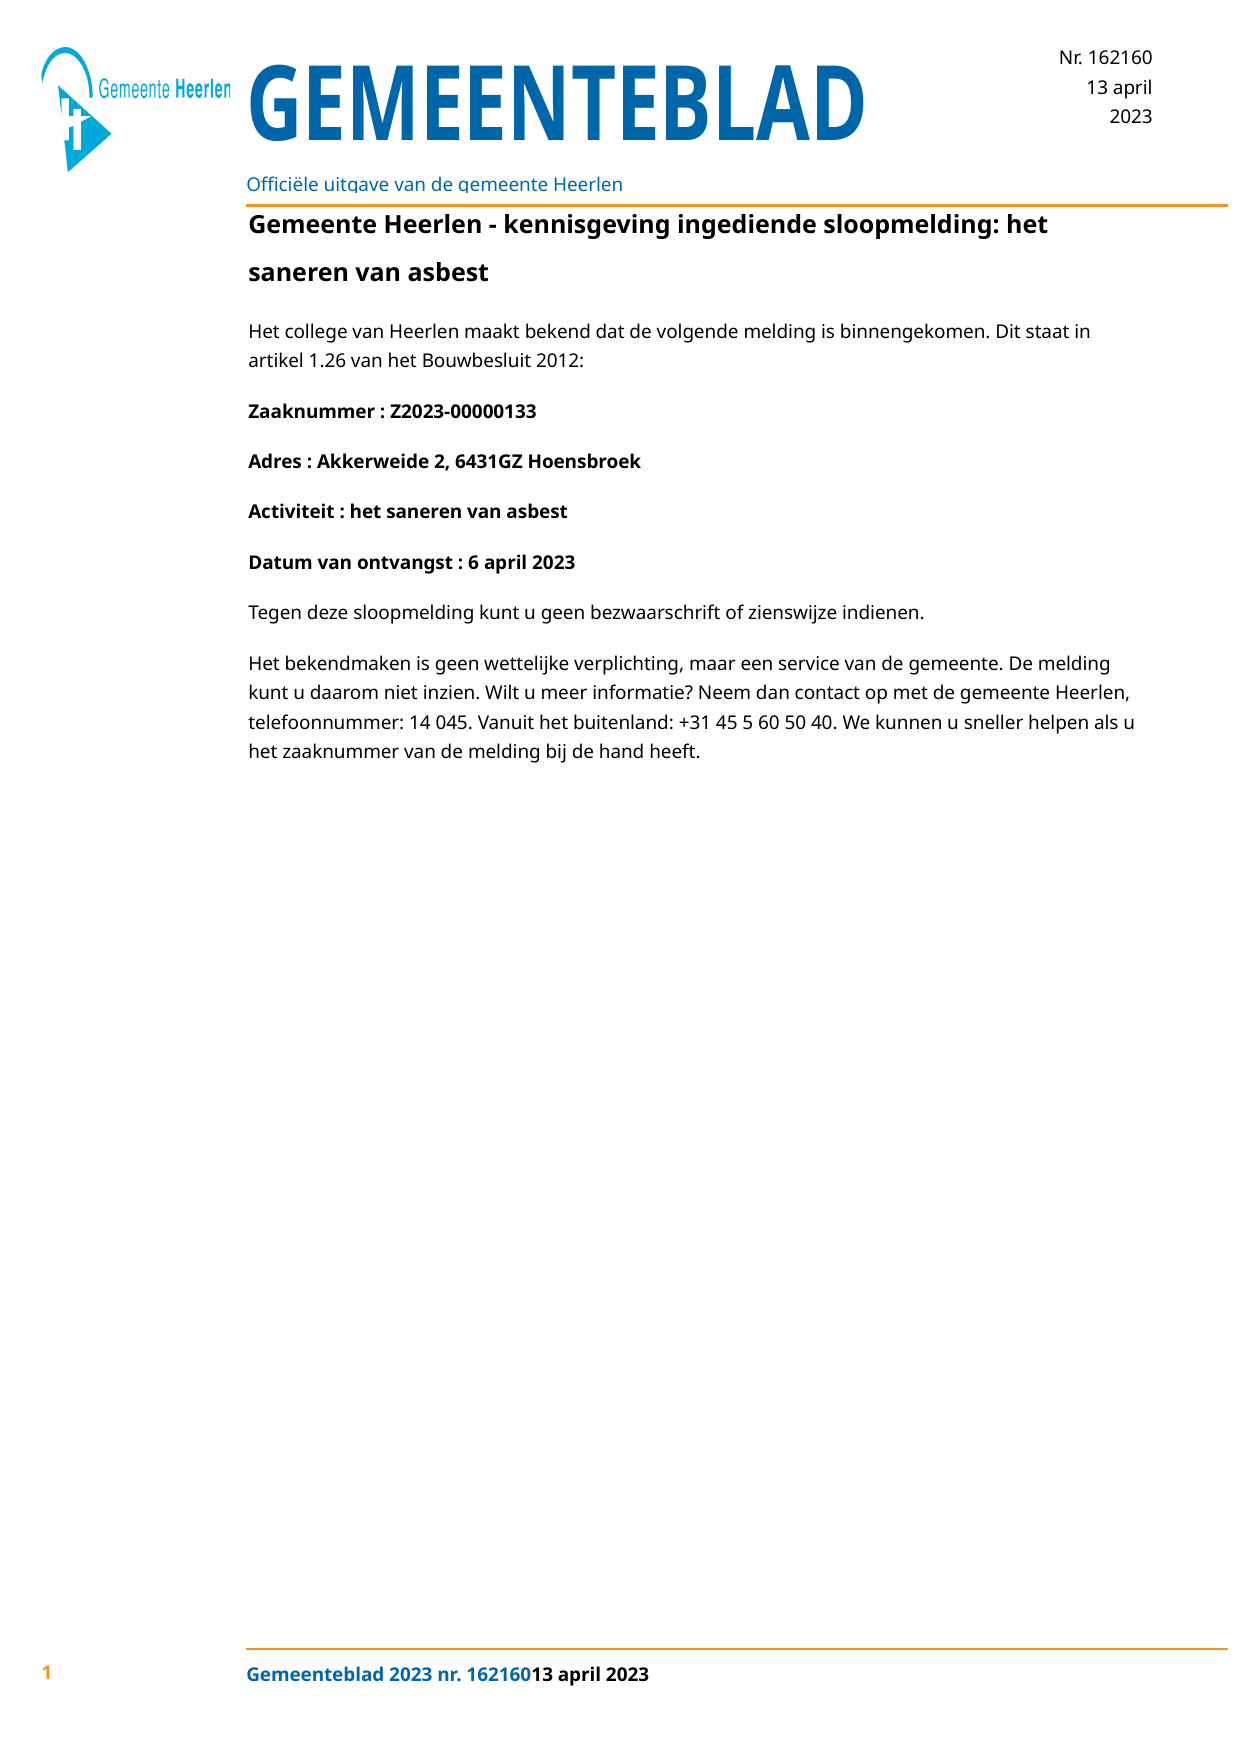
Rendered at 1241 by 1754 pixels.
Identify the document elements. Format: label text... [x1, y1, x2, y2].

picture [41, 47, 59, 70]
text Adres : Akkerweide 2, 6431GZ Hoensbroek [248, 448, 1152, 474]
text Activiteit : het saneren van asbest [248, 499, 1152, 524]
text Zaaknummer : Z2023-00000133 [248, 398, 1152, 424]
text Datum van ontvangst : 6 april 2023 [248, 549, 1152, 575]
text Gemeente Heerlen - kennisgeving ingediende sloopmelding: het saneren van asbest [248, 207, 1152, 288]
text Tegen deze sloopmelding kunt u geen bezwaarschrift of zienswijze indienen. [248, 599, 1152, 625]
text Het college van Heerlen maakt bekend dat de volgende melding is binnengekomen. Dit staat in artikel 1.26 van het Bouwbesluit 2012: [248, 318, 1152, 373]
picture [41, 47, 231, 172]
text Het bekendmaken is geen wettelijke verplichting, maar een service van de gemeente. De melding kunt u daarom niet inzien. Wilt u meer informatie? Neem dan contact op met de gemeente Heerlen, telefoonnummer: 14 045. Vanuit het buitenland: +31 45 5 60 50 40. We kunnen u sneller helpen als u het zaaknummer van de melding bij de hand heeft. [248, 650, 1152, 764]
